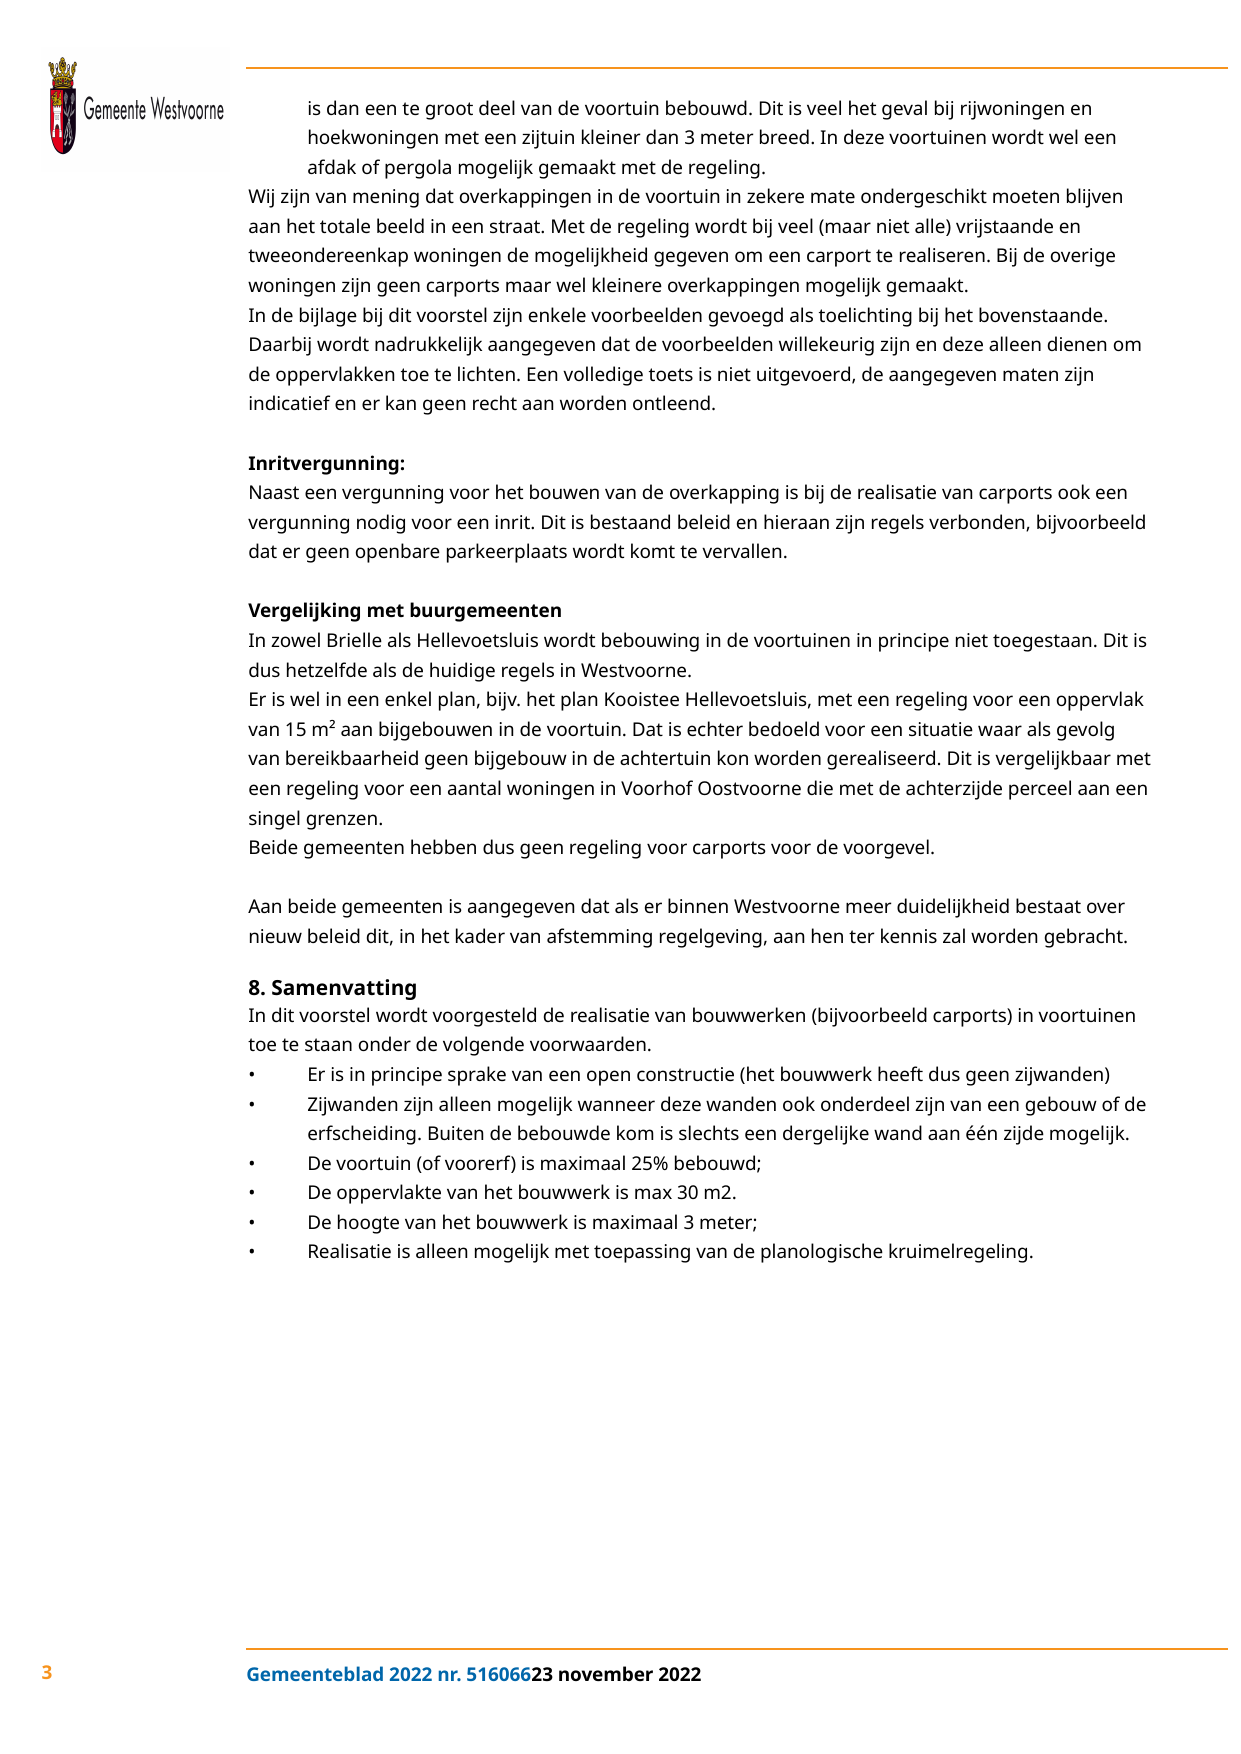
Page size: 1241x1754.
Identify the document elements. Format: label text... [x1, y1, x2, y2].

text Vergelijking met buurgemeenten [248, 598, 1152, 623]
text Aan beide gemeenten is aangegeven dat als er binnen Westvoorne meer duidelijkheid bestaat over nieuw beleid dit, in het kader van afstemming regelgeving, aan hen ter kennis zal worden gebracht. [248, 893, 1152, 949]
picture [41, 47, 231, 172]
text Beide gemeenten hebben dus geen regeling voor carports voor de voorgevel. [248, 834, 1152, 860]
text In de bijlage bij dit voorstel zijn enkele voorbeelden gevoegd als toelichting bij het bovenstaande. Daarbij wordt nadrukkelijk aangegeven dat de voorbeelden willekeurig zijn en deze alleen dienen om de oppervlakken toe te lichten. Een volledige toets is niet uitgevoerd, de aangegeven maten zijn indicatief en er kan geen recht aan worden ontleend. [248, 302, 1152, 416]
text Wij zijn van mening dat overkappingen in de voortuin in zekere mate ondergeschikt moeten blijven aan het totale beeld in een straat. Met de regeling wordt bij veel (maar niet alle) vrijstaande en tweeondereenkap woningen de mogelijkheid gegeven om een carport te realiseren. Bij de overige woningen zijn geen carports maar wel kleinere overkappingen mogelijk gemaakt. [248, 183, 1152, 298]
list De hoogte van het bouwwerk is maximaal 3 meter; [248, 1209, 1152, 1235]
text Er is wel in een enkel plan, bijv. het plan Kooistee Hellevoetsluis, met een regeling voor een oppervlak van 15 m² aan bijgebouwen in de voortuin. Dat is echter bedoeld voor een situatie waar als gevolg van bereikbaarheid geen bijgebouw in de achtertuin kon worden gerealiseerd. Dit is vergelijkbaar met een regeling voor een aantal woningen in Voorhof Oostvoorne die met de achterzijde perceel aan een singel grenzen. [248, 686, 1152, 831]
text In dit voorstel wordt voorgesteld de realisatie van bouwwerken (bijvoorbeeld carports) in voortuinen toe te staan onder de volgende voorwaarden. [248, 1002, 1152, 1057]
text Inritvergunning: [248, 450, 1152, 476]
list De oppervlakte van het bouwwerk is max 30 m2. [248, 1179, 1152, 1205]
list Er is in principe sprake van een open constructie (het bouwwerk heeft dus geen zijwanden) [248, 1061, 1152, 1087]
text In zowel Brielle als Hellevoetsluis wordt bebouwing in de voortuinen in principe niet toegestaan. Dit is dus hetzelfde als de huidige regels in Westvoorne. [248, 627, 1152, 683]
list De voortuin (of voorerf) is maximaal 25% bebouwd; [248, 1150, 1152, 1176]
list Realisatie is alleen mogelijk met toepassing van de planologische kruimelregeling. [248, 1239, 1152, 1264]
text 8. Samenvatting [248, 973, 1152, 1002]
list is dan een te groot deel van de voortuin bebouwd. Dit is veel het geval bij rijwoningen en hoekwoningen met een zijtuin kleiner dan 3 meter breed. In deze voortuinen wordt wel een afdak of pergola mogelijk gemaakt met de regeling. [248, 95, 1152, 180]
text Naast een vergunning voor het bouwen van de overkapping is bij de realisatie van carports ook een vergunning nodig voor een inrit. Dit is bestaand beleid en hieraan zijn regels verbonden, bijvoorbeeld dat er geen openbare parkeerplaats wordt komt te vervallen. [248, 479, 1152, 564]
list Zijwanden zijn alleen mogelijk wanneer deze wanden ook onderdeel zijn van een gebouw of de erfscheiding. Buiten de bebouwde kom is slechts een dergelijke wand aan één zijde mogelijk. [248, 1091, 1152, 1146]
